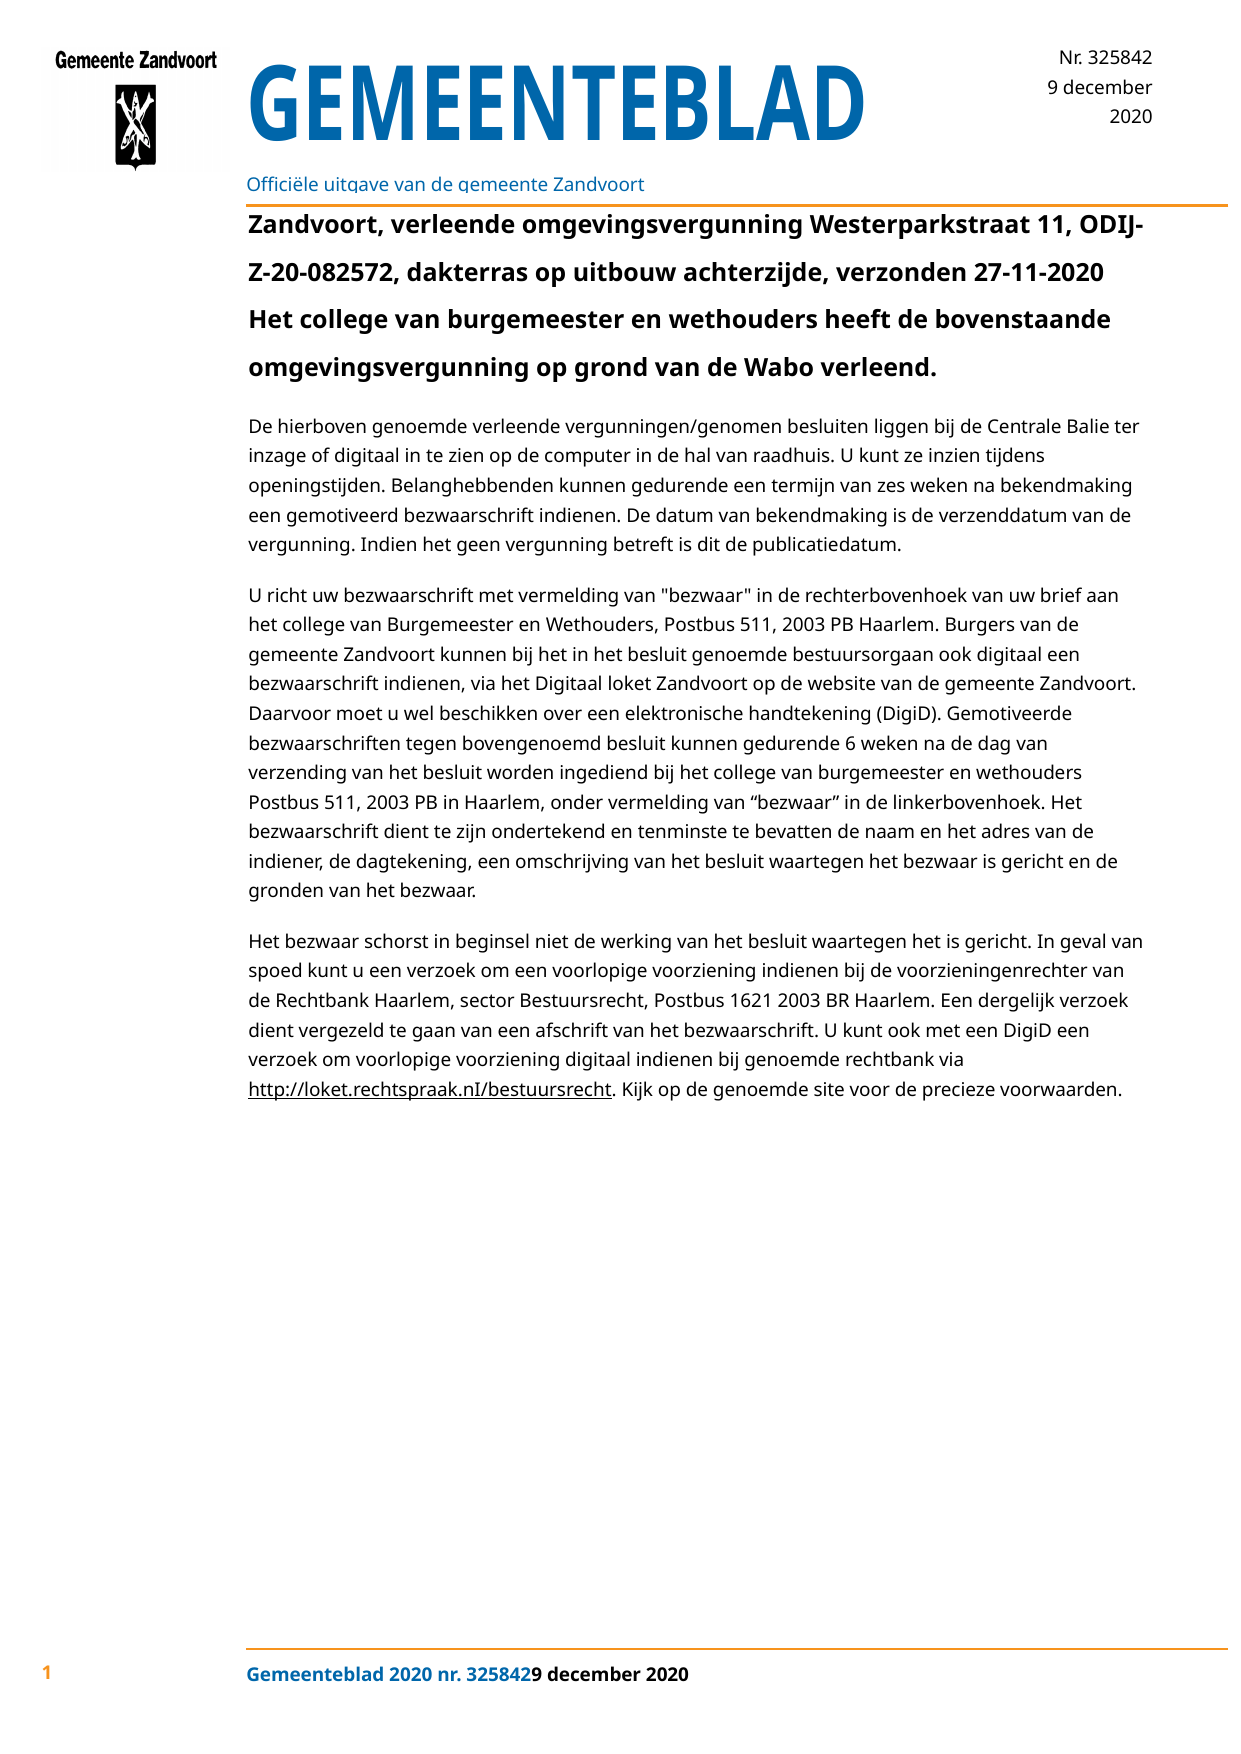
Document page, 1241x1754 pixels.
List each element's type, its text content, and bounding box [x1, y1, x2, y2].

text Zandvoort, verleende omgevingsvergunning Westerparkstraat 11, ODIJ-Z-20-082572, dakterras op uitbouw achterzijde, verzonden 27-11-2020 Het college van burgemeester en wethouders heeft de bovenstaande omgevingsvergunning op grond van de Wabo verleend. [248, 207, 1152, 384]
text U richt uw bezwaarschrift met vermelding van "bezwaar" in de rechterbovenhoek van uw brief aan het college van Burgemeester en Wethouders, Postbus 511, 2003 PB Haarlem. Burgers van de gemeente Zandvoort kunnen bij het in het besluit genoemde bestuursorgaan ook digitaal een bezwaarschrift indienen, via het Digitaal loket Zandvoort op de website van de gemeente Zandvoort. Daarvoor moet u wel beschikken over een elektronische handtekening (DigiD). Gemotiveerde bezwaarschriften tegen bovengenoemd besluit kunnen gedurende 6 weken na de dag van verzending van het besluit worden ingediend bij het college van burgemeester en wethouders Postbus 511, 2003 PB in Haarlem, onder vermelding van “bezwaar” in de linkerbovenhoek. Het bezwaarschrift dient te zijn ondertekend en tenminste te bevatten de naam en het adres van de indiener, de dagtekening, een omschrijving van het besluit waartegen het bezwaar is gericht en de gronden van het bezwaar. [248, 582, 1152, 903]
text De hierboven genoemde verleende vergunningen/genomen besluiten liggen bij de Centrale Balie ter inzage of digitaal in te zien op de computer in de hal van raadhuis. U kunt ze inzien tijdens openingstijden. Belanghebbenden kunnen gedurende een termijn van zes weken na bekendmaking een gemotiveerd bezwaarschrift indienen. De datum van bekendmaking is de verzenddatum van de vergunning. Indien het geen vergunning betreft is dit de publicatiedatum. [248, 413, 1152, 557]
picture [41, 47, 231, 172]
text Het bezwaar schorst in beginsel niet de werking van het besluit waartegen het is gericht. In geval van spoed kunt u een verzoek om een voorlopige voorziening indienen bij de voorzieningenrechter van de Rechtbank Haarlem, sector Bestuursrecht, Postbus 1621 2003 BR Haarlem. Een dergelijk verzoek dient vergezeld te gaan van een afschrift van het bezwaarschrift. U kunt ook met een DigiD een verzoek om voorlopige voorziening digitaal indienen bij genoemde rechtbank via http://loket.rechtspraak.nI/bestuursrecht. Kijk op de genoemde site voor de precieze voorwaarden. [248, 928, 1152, 1102]
